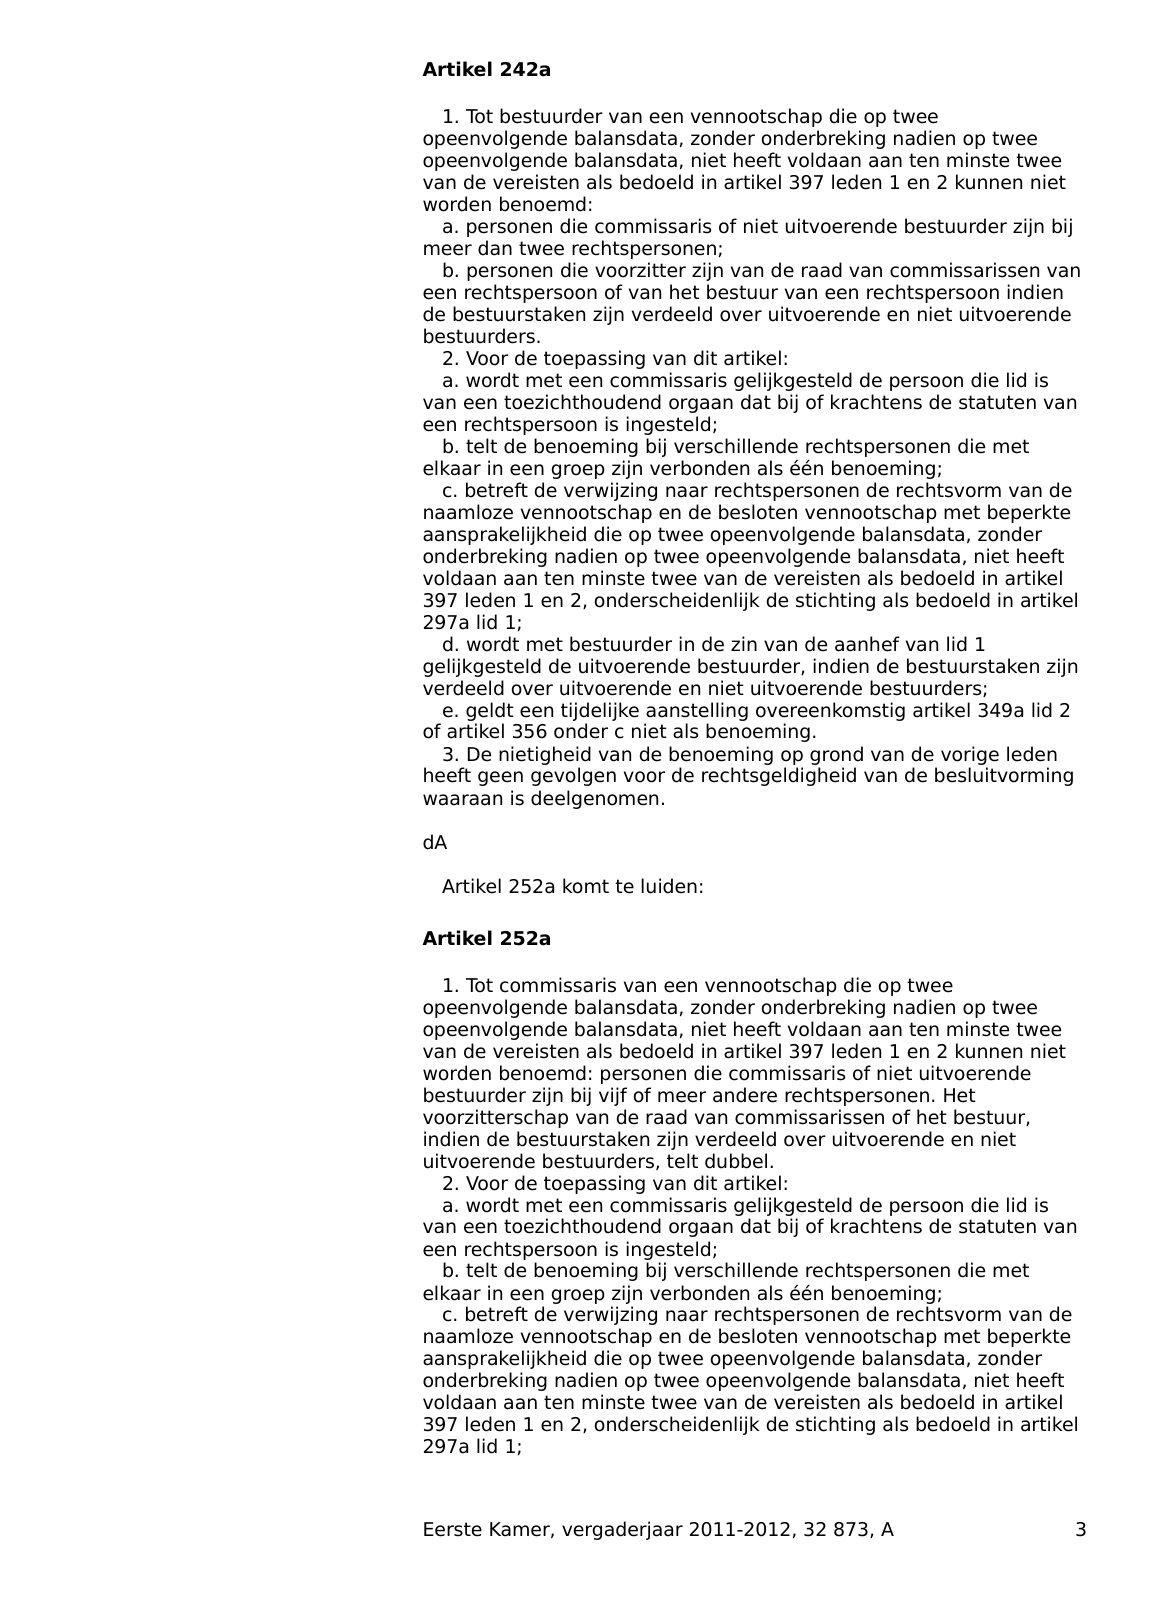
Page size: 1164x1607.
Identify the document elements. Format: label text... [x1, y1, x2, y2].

text b. telt de benoeming bij verschillende rechtspersonen die met elkaar in een groep zijn verbonden als één benoeming; [422, 1260, 1087, 1304]
text e. geldt een tijdelijke aanstelling overeenkomstig artikel 349a lid 2 of artikel 356 onder c niet als benoeming. [422, 699, 1087, 743]
text c. betreft de verwijzing naar rechtspersonen de rechtsvorm van de naamloze vennootschap en de besloten vennootschap met beperkte aansprakelijkheid die op twee opeenvolgende balansdata, zonder onderbreking nadien op twee opeenvolgende balansdata, niet heeft voldaan aan ten minste twee van de vereisten als bedoeld in artikel 397 leden 1 en 2, onderscheidenlijk de stichting als bedoeld in artikel 297a lid 1; [422, 1304, 1087, 1458]
text c. betreft de verwijzing naar rechtspersonen de rechtsvorm van de naamloze vennootschap en de besloten vennootschap met beperkte aansprakelijkheid die op twee opeenvolgende balansdata, zonder onderbreking nadien op twee opeenvolgende balansdata, niet heeft voldaan aan ten minste twee van de vereisten als bedoeld in artikel 397 leden 1 en 2, onderscheidenlijk de stichting als bedoeld in artikel 297a lid 1; [422, 480, 1087, 633]
text 2. Voor de toepassing van dit artikel: [422, 1172, 1087, 1194]
text 1. Tot commissaris van een vennootschap die op twee opeenvolgende balansdata, zonder onderbreking nadien op twee opeenvolgende balansdata, niet heeft voldaan aan ten minste twee van de vereisten als bedoeld in artikel 397 leden 1 en 2 kunnen niet worden benoemd: personen die commissaris of niet uitvoerende bestuurder zijn bij vijf of meer andere rechtspersonen. Het voorzitterschap van de raad van commissarissen of het bestuur, indien de bestuurstaken zijn verdeeld over uitvoerende en niet uitvoerende bestuurders, telt dubbel. [422, 975, 1087, 1172]
text b. personen die voorzitter zijn van de raad van commissarissen van een rechtspersoon of van het bestuur van een rechtspersoon indien de bestuurstaken zijn verdeeld over uitvoerende en niet uitvoerende bestuurders. [422, 260, 1087, 348]
text 3. De nietigheid van de benoeming op grond van de vorige leden heeft geen gevolgen voor de rechtsgeldigheid van de besluitvorming waaraan is deelgenomen. [422, 743, 1087, 809]
text a. wordt met een commissaris gelijkgesteld de persoon die lid is van een toezichthoudend orgaan dat bij of krachtens de statuten van een rechtspersoon is ingesteld; [422, 370, 1087, 436]
text dA [422, 832, 1087, 853]
text d. wordt met bestuurder in de zin van de aanhef van lid 1 gelijkgesteld de uitvoerende bestuurder, indien de bestuurstaken zijn verdeeld over uitvoerende en niet uitvoerende bestuurders; [422, 633, 1087, 699]
text 2. Voor de toepassing van dit artikel: [422, 348, 1087, 370]
subtitle Artikel 252a [422, 928, 1087, 950]
text Artikel 252a komt te luiden: [422, 876, 1087, 898]
text 1. Tot bestuurder van een vennootschap die op twee opeenvolgende balansdata, zonder onderbreking nadien op twee opeenvolgende balansdata, niet heeft voldaan aan ten minste twee van de vereisten als bedoeld in artikel 397 leden 1 en 2 kunnen niet worden benoemd: [422, 106, 1087, 216]
text a. wordt met een commissaris gelijkgesteld de persoon die lid is van een toezichthoudend orgaan dat bij of krachtens de statuten van een rechtspersoon is ingesteld; [422, 1194, 1087, 1260]
subtitle Artikel 242a [422, 59, 1087, 81]
text b. telt de benoeming bij verschillende rechtspersonen die met elkaar in een groep zijn verbonden als één benoeming; [422, 436, 1087, 480]
text a. personen die commissaris of niet uitvoerende bestuurder zijn bij meer dan twee rechtspersonen; [422, 216, 1087, 260]
